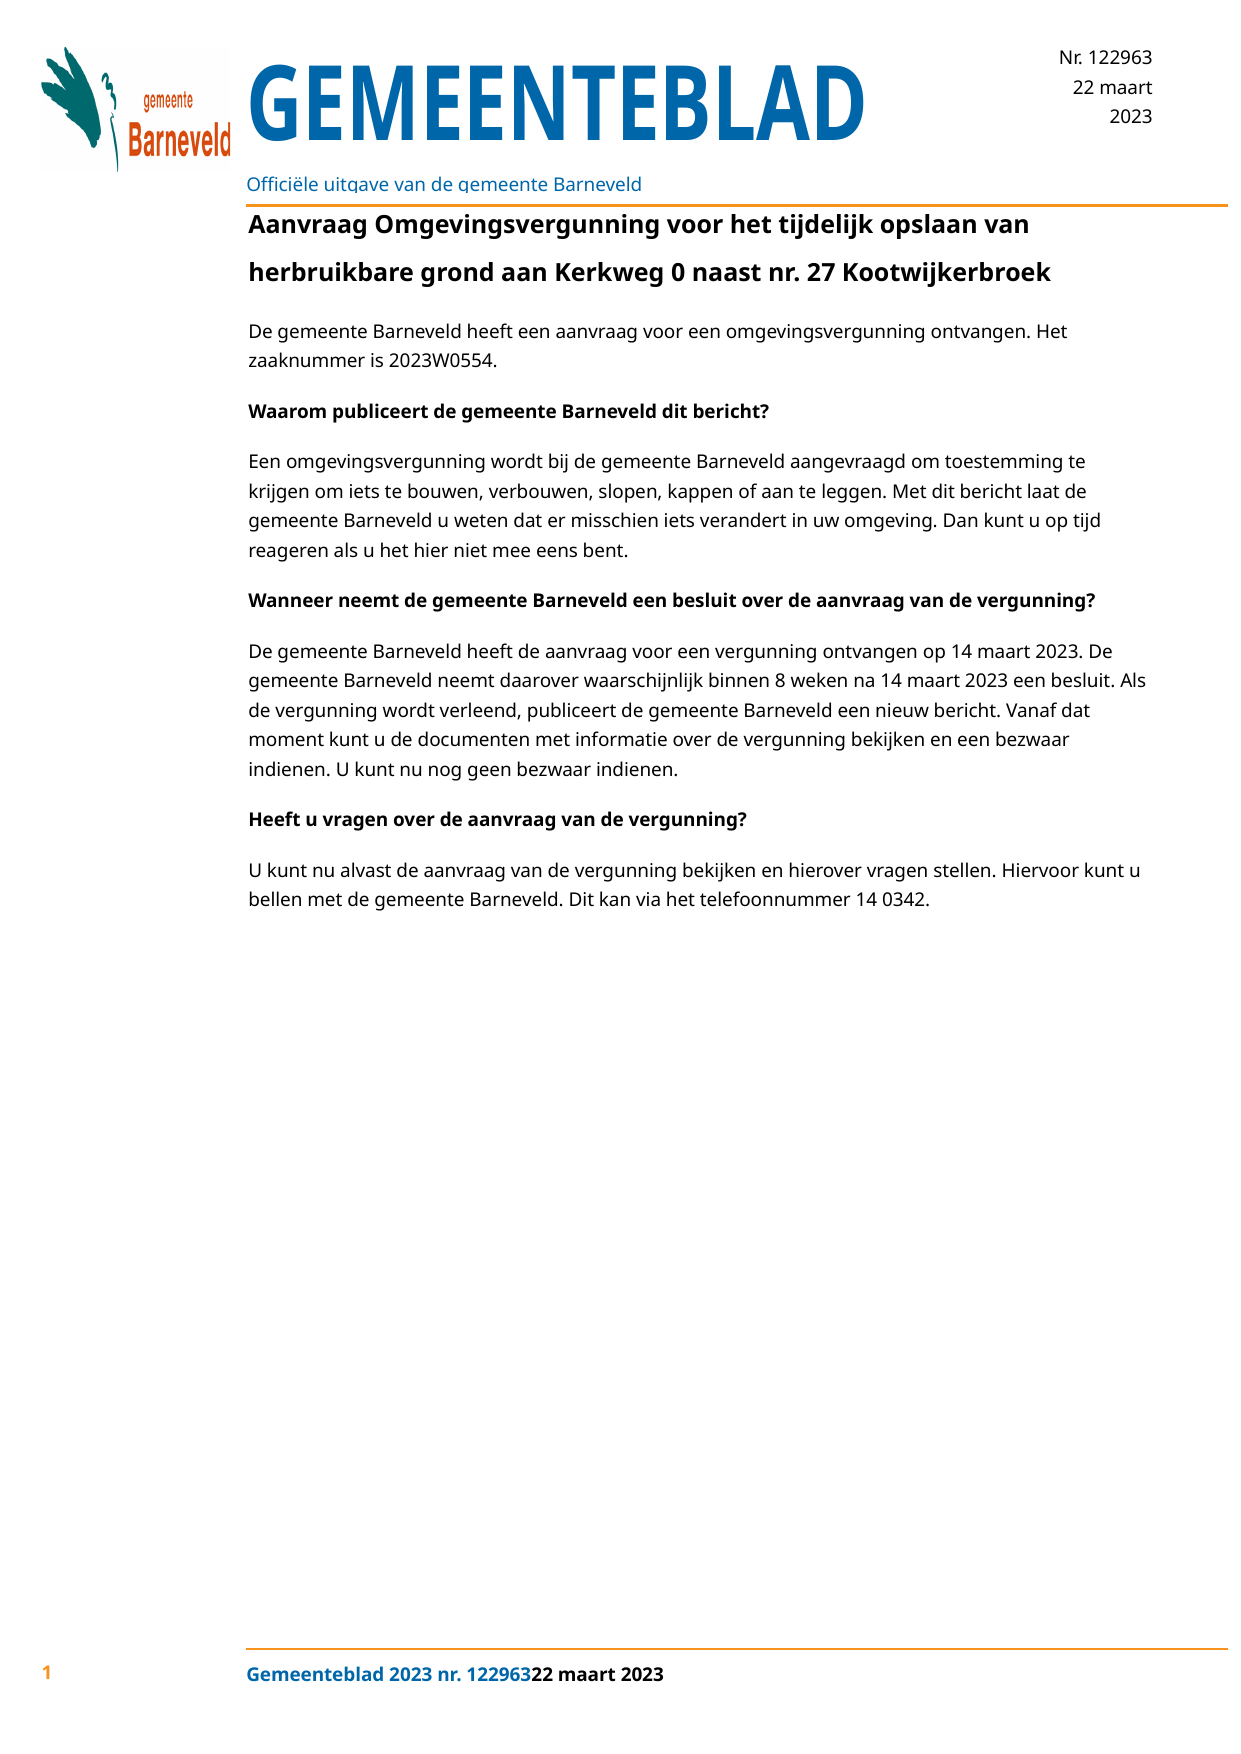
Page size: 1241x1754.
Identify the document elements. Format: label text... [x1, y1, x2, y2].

text Wanneer neemt de gemeente Barneveld een besluit over de aanvraag van de vergunning? [248, 587, 1152, 613]
text Een omgevingsvergunning wordt bij de gemeente Barneveld aangevraagd om toestemming te krijgen om iets te bouwen, verbouwen, slopen, kappen of aan te leggen. Met dit bericht laat de gemeente Barneveld u weten dat er misschien iets verandert in uw omgeving. Dan kunt u op tijd reageren als u het hier niet mee eens bent. [248, 448, 1152, 563]
text Heeft u vragen over de aanvraag van de vergunning? [248, 807, 1152, 832]
text U kunt nu alvast de aanvraag van de vergunning bekijken en hierover vragen stellen. Hiervoor kunt u bellen met de gemeente Barneveld. Dit kan via het telefoonnummer 14 0342. [248, 857, 1152, 912]
text Waarom publiceert de gemeente Barneveld dit bericht? [248, 398, 1152, 424]
text De gemeente Barneveld heeft een aanvraag voor een omgevingsvergunning ontvangen. Het zaaknummer is 2023W0554. [248, 318, 1152, 373]
text Aanvraag Omgevingsvergunning voor het tijdelijk opslaan van herbruikbare grond aan Kerkweg 0 naast nr. 27 Kootwijkerbroek [248, 207, 1152, 288]
text De gemeente Barneveld heeft de aanvraag voor een vergunning ontvangen op 14 maart 2023. De gemeente Barneveld neemt daarover waarschijnlijk binnen 8 weken na 14 maart 2023 een besluit. Als de vergunning wordt verleend, publiceert de gemeente Barneveld een nieuw bericht. Vanaf dat moment kunt u de documenten met informatie over de vergunning bekijken en een bezwaar indienen. U kunt nu nog geen bezwaar indienen. [248, 638, 1152, 782]
picture [41, 47, 231, 172]
